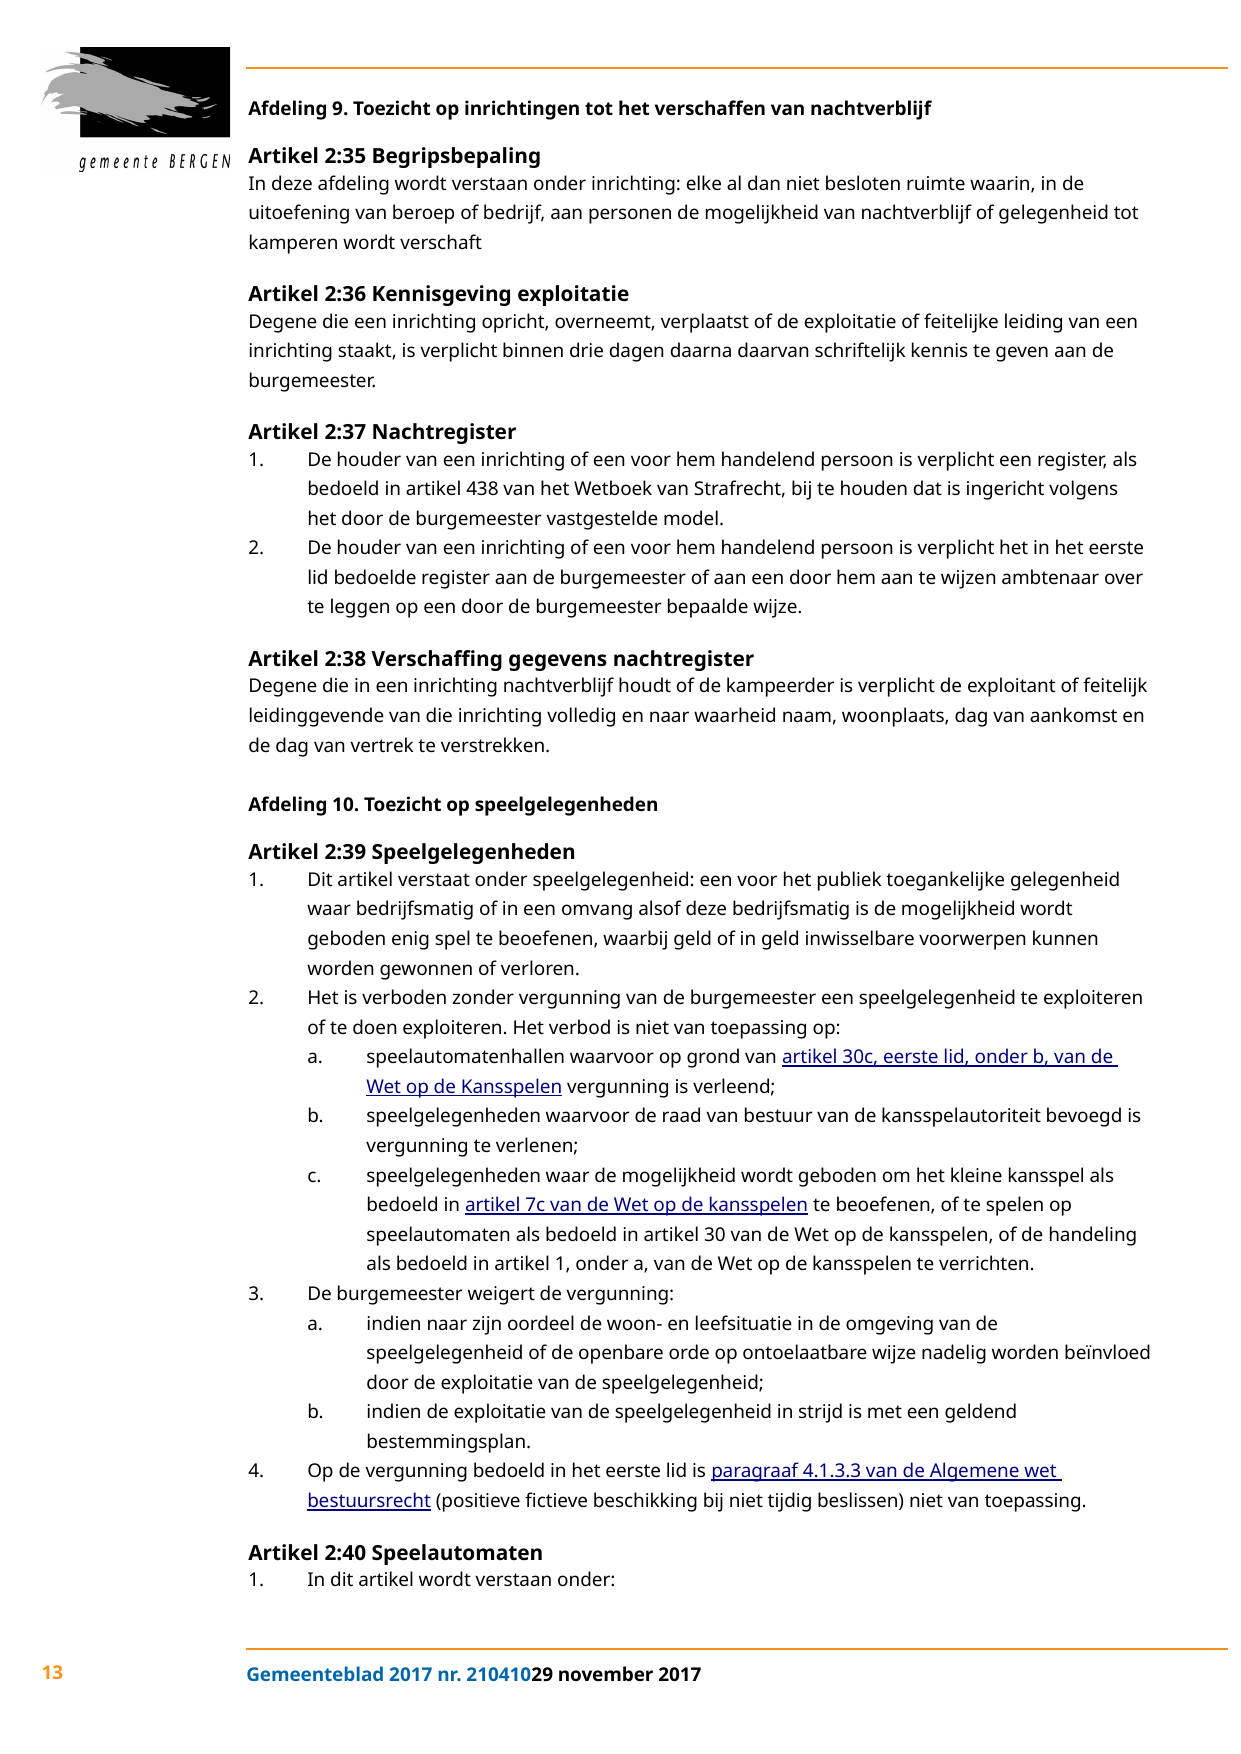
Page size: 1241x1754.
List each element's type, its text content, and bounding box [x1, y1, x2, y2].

list De houder van een inrichting of een voor hem handelend persoon is verplicht het in het eerste lid bedoelde register aan de burgemeester of aan een door hem aan te wijzen ambtenaar over te leggen op een door de burgemeester bepaalde wijze. [248, 534, 1152, 619]
list indien de exploitatie van de speelgelegenheid in strijd is met een geldend bestemmingsplan. [307, 1398, 1152, 1454]
list speelgelegenheden waarvoor de raad van bestuur van de kansspelautoriteit bevoegd is vergunning te verlenen; [307, 1103, 1152, 1158]
list Het is verboden zonder vergunning van de burgemeester een speelgelegenheid te exploiteren of te doen exploiteren. Het verbod is niet van toepassing op: [248, 984, 1152, 1039]
list indien naar zijn oordeel de woon- en leefsituatie in de omgeving van de speelgelegenheid of de openbare orde op ontoelaatbare wijze nadelig worden beïnvloed door de exploitatie van de speelgelegenheid; [307, 1310, 1152, 1394]
text Artikel 2:39 Speelgelegenheden [248, 837, 1152, 866]
text Afdeling 10. Toezicht op speelgelegenheden [248, 791, 1152, 817]
text Afdeling 9. Toezicht op inrichtingen tot het verschaffen van nachtverblijf [248, 95, 1152, 121]
text In deze afdeling wordt verstaan onder inrichting: elke al dan niet besloten ruimte waarin, in de uitoefening van beroep of bedrijf, aan personen de mogelijkheid van nachtverblijf of gelegenheid tot kamperen wordt verschaft [248, 170, 1152, 255]
text Artikel 2:38 Verschaffing gegevens nachtregister [248, 644, 1152, 673]
text Degene die een inrichting opricht, overneemt, verplaatst of de exploitatie of feitelijke leiding van een inrichting staakt, is verplicht binnen drie dagen daarna daarvan schriftelijk kennis te geven aan de burgemeester. [248, 308, 1152, 393]
list Op de vergunning bedoeld in het eerste lid is paragraaf 4.1.3.3 van de Algemene wet bestuursrecht (positieve fictieve beschikking bij niet tijdig beslissen) niet van toepassing. [248, 1458, 1152, 1513]
text Degene die in een inrichting nachtverblijf houdt of de kampeerder is verplicht de exploitant of feitelijk leidinggevende van die inrichting volledig en naar waarheid naam, woonplaats, dag van aankomst en de dag van vertrek te verstrekken. [248, 673, 1152, 757]
text Artikel 2:37 Nachtregister [248, 417, 1152, 446]
list Dit artikel verstaat onder speelgelegenheid: een voor het publiek toegankelijke gelegenheid waar bedrijfsmatig of in een omvang alsof deze bedrijfsmatig is de mogelijkheid wordt geboden enig spel te beoefenen, waarbij geld of in geld inwisselbare voorwerpen kunnen worden gewonnen of verloren. [248, 866, 1152, 980]
list speelautomatenhallen waarvoor op grond van artikel 30c, eerste lid, onder b, van de Wet op de Kansspelen vergunning is verleend; [307, 1043, 1152, 1099]
list In dit artikel wordt verstaan onder: [248, 1566, 1152, 1592]
text Artikel 2:35 Begripsbepaling [248, 141, 1152, 170]
text Artikel 2:40 Speelautomaten [248, 1538, 1152, 1566]
picture [41, 47, 231, 172]
text Artikel 2:36 Kennisgeving exploitatie [248, 279, 1152, 308]
list speelgelegenheden waar de mogelijkheid wordt geboden om het kleine kansspel als bedoeld in artikel 7c van de Wet op de kansspelen te beoefenen, of te spelen op speelautomaten als bedoeld in artikel 30 van de Wet op de kansspelen, of de handeling als bedoeld in artikel 1, onder a, van de Wet op de kansspelen te verrichten. [307, 1162, 1152, 1276]
list De burgemeester weigert de vergunning: [248, 1280, 1152, 1306]
list De houder van een inrichting of een voor hem handelend persoon is verplicht een register, als bedoeld in artikel 438 van het Wetboek van Strafrecht, bij te houden dat is ingericht volgens het door de burgemeester vastgestelde model. [248, 446, 1152, 531]
